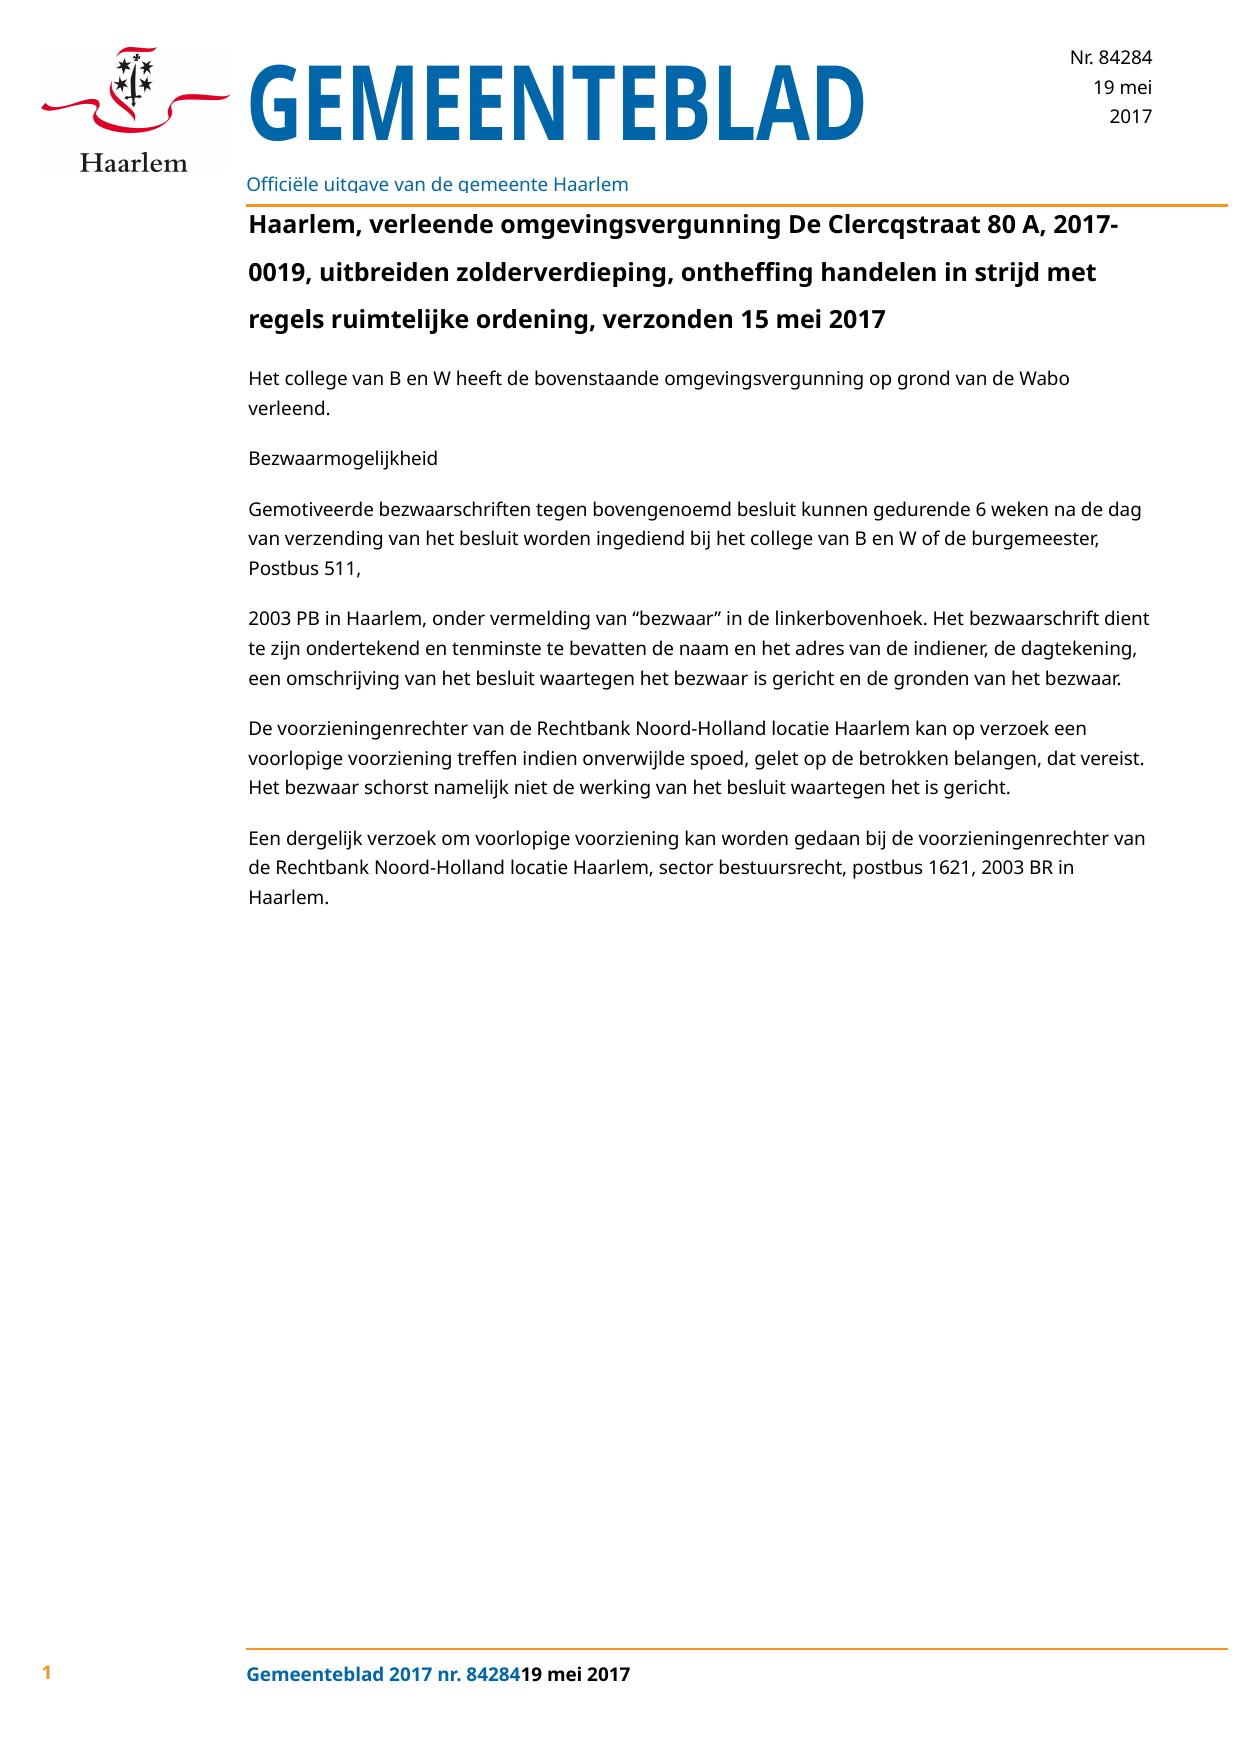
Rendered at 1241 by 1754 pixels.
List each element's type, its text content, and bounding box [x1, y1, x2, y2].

text De voorzieningenrechter van de Rechtbank Noord-Holland locatie Haarlem kan op verzoek een voorlopige voorziening treffen indien onverwijlde spoed, gelet op de betrokken belangen, dat vereist. Het bezwaar schorst namelijk niet de werking van het besluit waartegen het is gericht. [248, 715, 1152, 800]
text Bezwaarmogelijkheid [248, 446, 1152, 471]
text 2003 PB in Haarlem, onder vermelding van “bezwaar” in de linkerbovenhoek. Het bezwaarschrift dient te zijn ondertekend en tenminste te bevatten de naam en het adres van de indiener, de dagtekening, een omschrijving van het besluit waartegen het bezwaar is gericht en de gronden van het bezwaar. [248, 606, 1152, 690]
text Haarlem, verleende omgevingsvergunning De Clercqstraat 80 A, 2017-0019, uitbreiden zolderverdieping, ontheffing handelen in strijd met regels ruimtelijke ordening, verzonden 15 mei 2017 [248, 207, 1152, 336]
text Gemotiveerde bezwaarschriften tegen bovengenoemd besluit kunnen gedurende 6 weken na de dag van verzending van het besluit worden ingediend bij het college van B en W of de burgemeester, Postbus 511, [248, 496, 1152, 581]
text Het college van B en W heeft de bovenstaande omgevingsvergunning op grond van de Wabo verleend. [248, 366, 1152, 421]
text Een dergelijk verzoek om voorlopige voorziening kan worden gedaan bij de voorzieningenrechter van de Rechtbank Noord-Holland locatie Haarlem, sector bestuursrecht, postbus 1621, 2003 BR in Haarlem. [248, 825, 1152, 909]
picture [41, 47, 231, 172]
